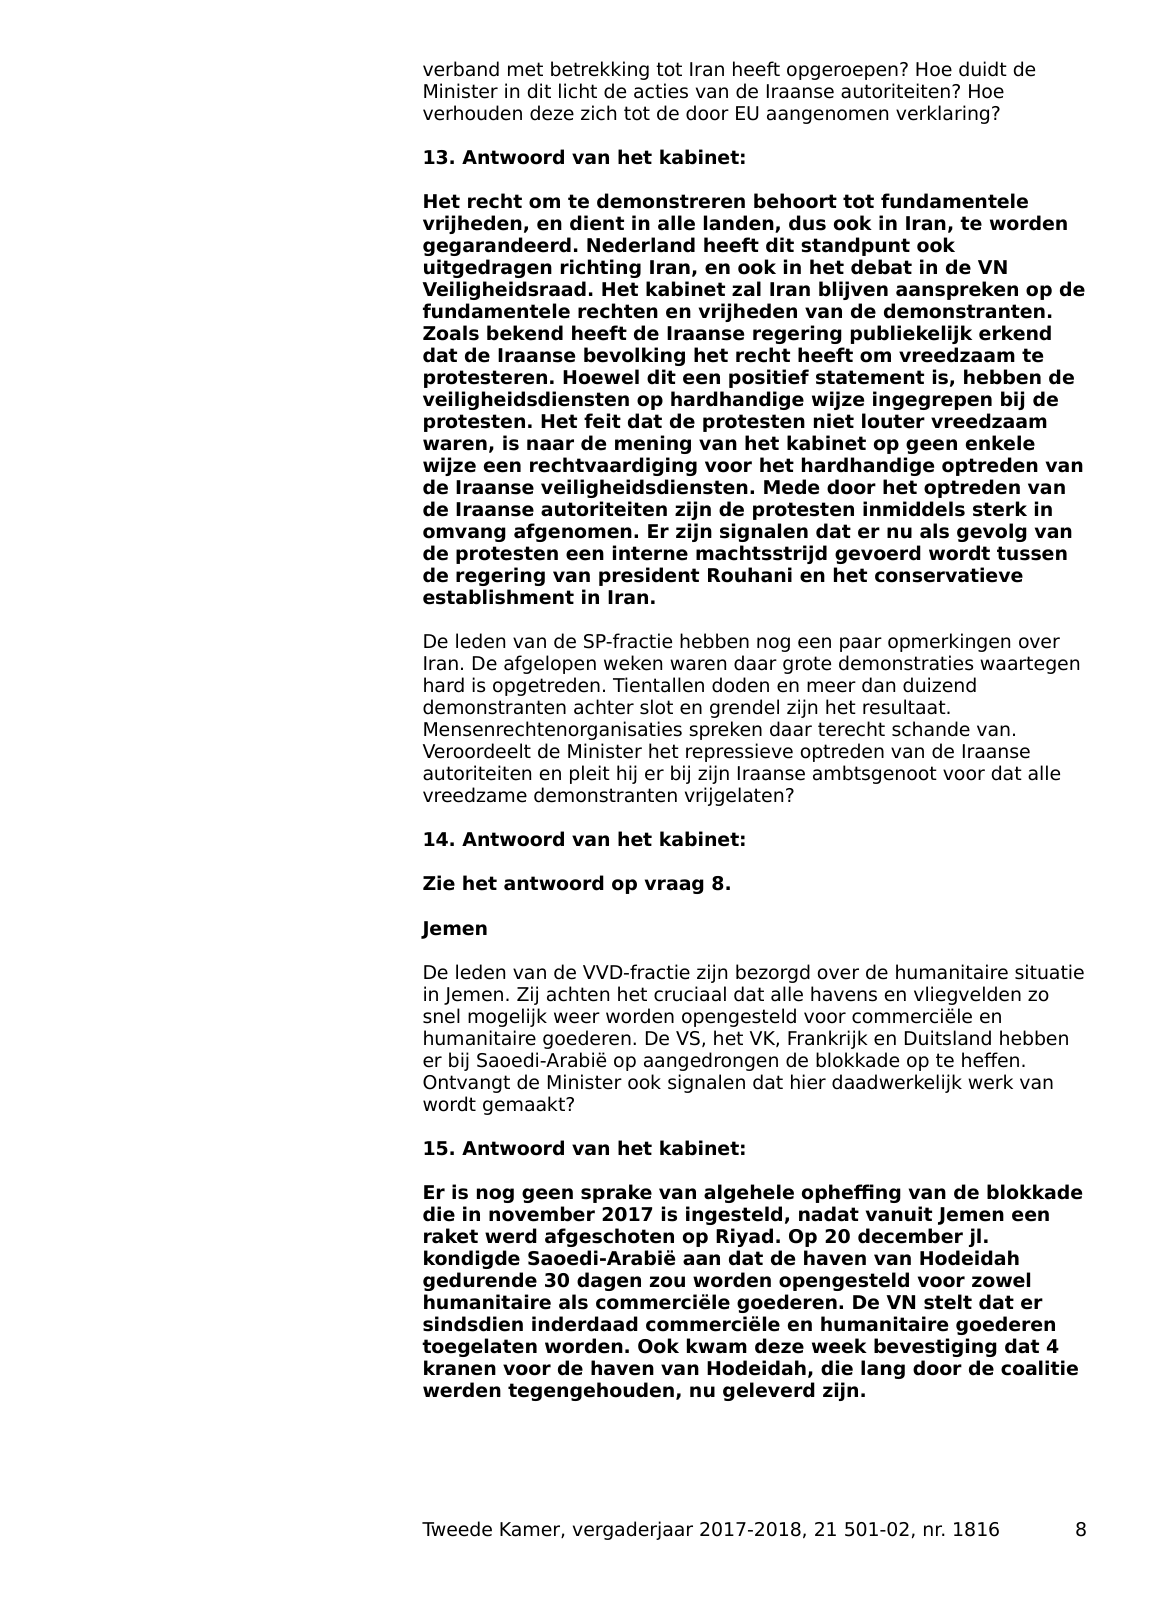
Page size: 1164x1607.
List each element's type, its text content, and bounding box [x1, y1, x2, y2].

subtitle Jemen [422, 917, 1087, 939]
text Het recht om te demonstreren behoort tot fundamentele vrijheden, en dient in alle landen, dus ook in Iran, te worden gegarandeerd. Nederland heeft dit standpunt ook uitgedragen richting Iran, en ook in het debat in de VN Veiligheidsraad. Het kabinet zal Iran blijven aanspreken op de fundamentele rechten en vrijheden van de demonstranten. Zoals bekend heeft de Iraanse regering publiekelijk erkend dat de Iraanse bevolking het recht heeft om vreedzaam te protesteren. Hoewel dit een positief statement is, hebben de veiligheidsdiensten op hardhandige wijze ingegrepen bij de protesten. Het feit dat de protesten niet louter vreedzaam waren, is naar de mening van het kabinet op geen enkele wijze een rechtvaardiging voor het hardhandige optreden van de Iraanse veiligheidsdiensten. Mede door het optreden van de Iraanse autoriteiten zijn de protesten inmiddels sterk in omvang afgenomen. Er zijn signalen dat er nu als gevolg van de protesten een interne machtsstrijd gevoerd wordt tussen de regering van president Rouhani en het conservatieve establishment in Iran. [422, 191, 1087, 609]
text verband met betrekking tot Iran heeft opgeroepen? Hoe duidt de Minister in dit licht de acties van de Iraanse autoriteiten? Hoe verhouden deze zich tot de door EU aangenomen verklaring? [422, 59, 1087, 125]
text Zie het antwoord op vraag 8. [422, 873, 1087, 895]
text De leden van de VVD-fractie zijn bezorgd over de humanitaire situatie in Jemen. Zij achten het cruciaal dat alle havens en vliegvelden zo snel mogelijk weer worden opengesteld voor commerciële en humanitaire goederen. De VS, het VK, Frankrijk en Duitsland hebben er bij Saoedi-Arabië op aangedrongen de blokkade op te heffen. Ontvangt de Minister ook signalen dat hier daadwerkelijk werk van wordt gemaakt? [422, 962, 1087, 1116]
text Er is nog geen sprake van algehele opheffing van de blokkade die in november 2017 is ingesteld, nadat vanuit Jemen een raket werd afgeschoten op Riyad. Op 20 december jl. kondigde Saoedi-Arabië aan dat de haven van Hodeidah gedurende 30 dagen zou worden opengesteld voor zowel humanitaire als commerciële goederen. De VN stelt dat er sindsdien inderdaad commerciële en humanitaire goederen toegelaten worden. Ook kwam deze week bevestiging dat 4 kranen voor de haven van Hodeidah, die lang door de coalitie werden tegengehouden, nu geleverd zijn. [422, 1182, 1087, 1402]
text De leden van de SP-fractie hebben nog een paar opmerkingen over Iran. De afgelopen weken waren daar grote demonstraties waartegen hard is opgetreden. Tientallen doden en meer dan duizend demonstranten achter slot en grendel zijn het resultaat. Mensenrechtenorganisaties spreken daar terecht schande van. Veroordeelt de Minister het repressieve optreden van de Iraanse autoriteiten en pleit hij er bij zijn Iraanse ambtsgenoot voor dat alle vreedzame demonstranten vrijgelaten? [422, 631, 1087, 807]
text 15. Antwoord van het kabinet: [422, 1138, 1087, 1160]
text 13. Antwoord van het kabinet: [422, 147, 1087, 169]
text 14. Antwoord van het kabinet: [422, 829, 1087, 851]
